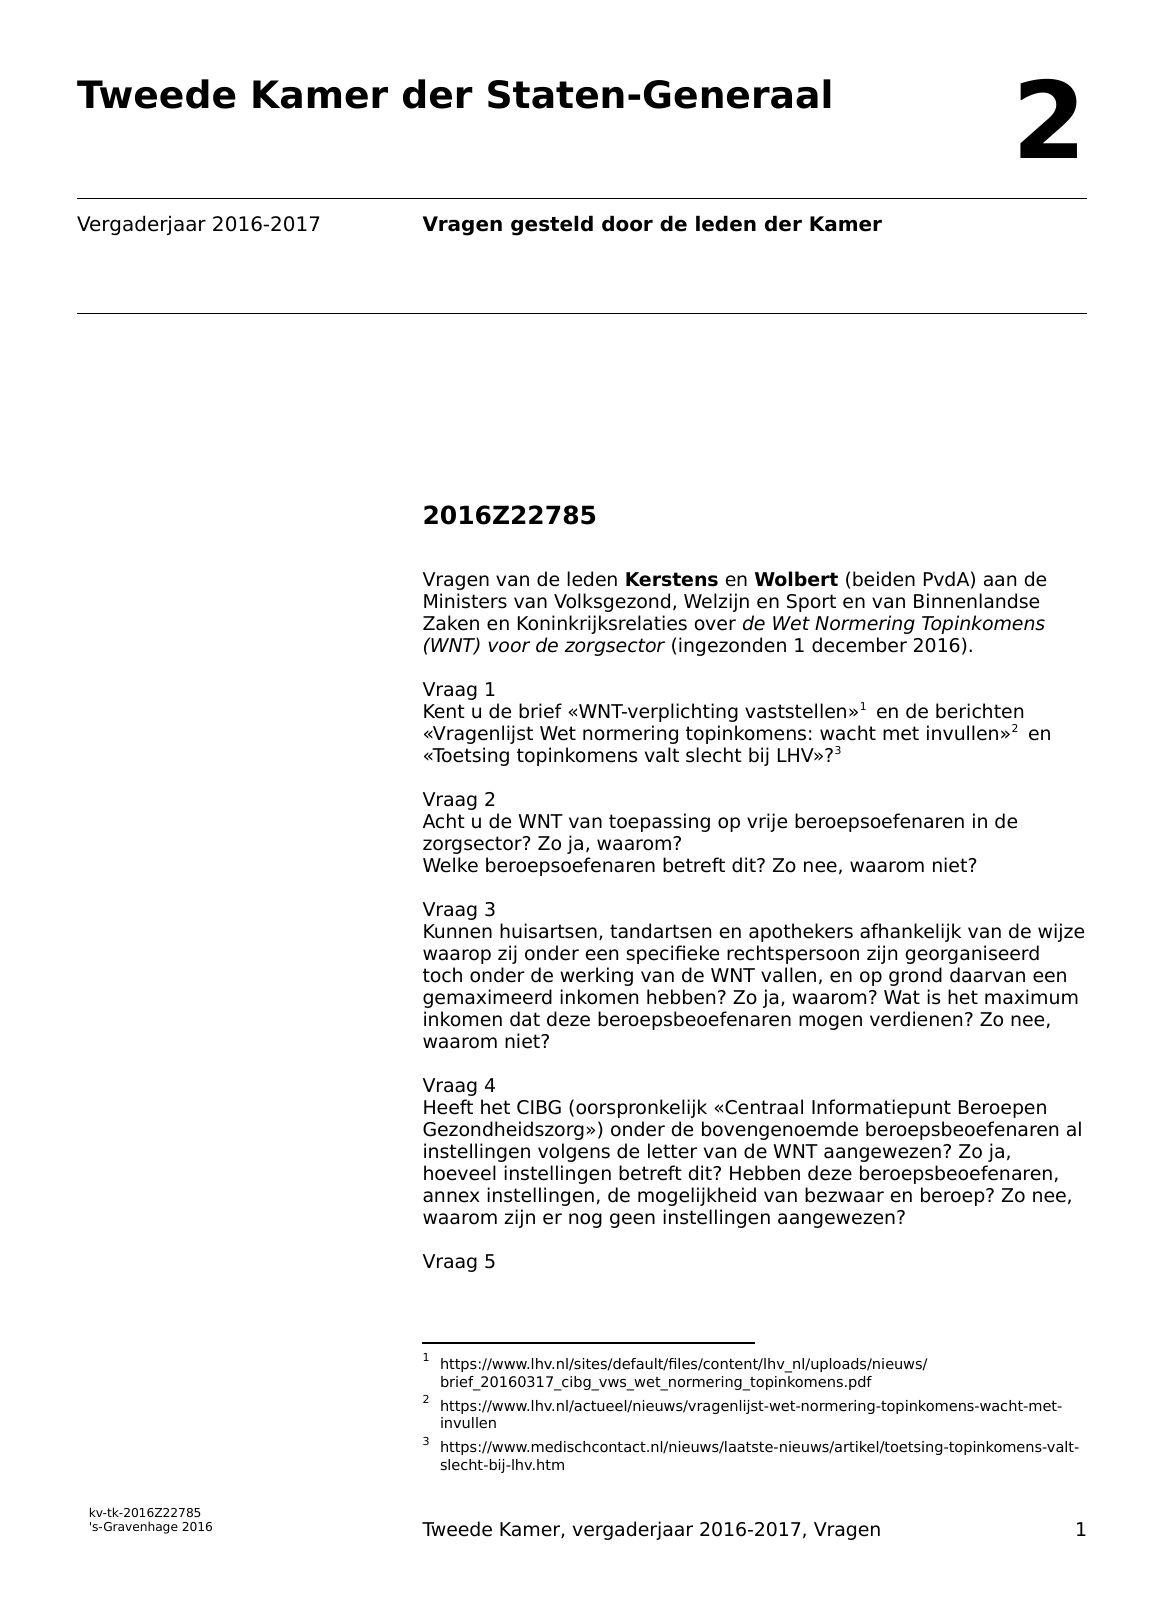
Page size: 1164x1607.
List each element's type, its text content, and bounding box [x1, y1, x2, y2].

text 's-Gravenhage 2016 [88, 1520, 323, 1534]
text https://www.medischcontact.nl/nieuws/laatste-nieuws/artikel/toetsing-topinkomens-valt-slecht-bij-lhv.htm [422, 1435, 1087, 1474]
text Kent u de brief «WNT-verplichting vaststellen» en de berichten «Vragenlijst Wet normering topinkomens: wacht met invullen» en «Toetsing topinkomens valt slecht bij LHV»? [422, 701, 1087, 767]
text Vraag 1 [422, 679, 1087, 701]
text Vraag 4 [422, 1075, 1087, 1097]
text https://www.lhv.nl/sites/default/files/content/lhv_nl/uploads/nieuws/brief_20160317_cibg_vws_wet_normering_topinkomens.pdf [422, 1352, 1087, 1391]
text Welke beroepsoefenaren betreft dit? Zo nee, waarom niet? [422, 855, 1087, 877]
text Acht u de WNT van toepassing op vrije beroepsoefenaren in de zorgsector? Zo ja, waarom? [422, 811, 1087, 855]
text Vraag 3 [422, 899, 1087, 921]
text Heeft het CIBG (oorspronkelijk «Centraal Informatiepunt Beroepen Gezondheidszorg») onder de bovengenoemde beroepsbeoefenaren al instellingen volgens de letter van de WNT aangewezen? Zo ja, hoeveel instellingen betreft dit? Hebben deze beroepsbeoefenaren, annex instellingen, de mogelijkheid van bezwaar en beroep? Zo nee, waarom zijn er nog geen instellingen aangewezen? [422, 1097, 1087, 1229]
text Vraag 5 [422, 1251, 1087, 1273]
table_cell Vergaderjaar 2016-2017 [77, 199, 422, 313]
text Kunnen huisartsen, tandartsen en apothekers afhankelijk van de wijze waarop zij onder een specifieke rechtspersoon zijn georganiseerd toch onder de werking van de WNT vallen, en op grond daarvan een gemaximeerd inkomen hebben? Zo ja, waarom? Wat is het maximum inkomen dat deze beroepsbeoefenaren mogen verdienen? Zo nee, waarom niet? [422, 921, 1087, 1053]
text kv-tk-2016Z22785 [88, 1506, 323, 1520]
table_cell Vragen gesteld door de leden der Kamer [422, 199, 1087, 313]
text 2016Z22785 [422, 501, 1087, 531]
table_header Tweede Kamer der Staten-Generaal [77, 59, 886, 198]
text Vraag 2 [422, 789, 1087, 811]
text https://www.lhv.nl/actueel/nieuws/vragenlijst-wet-normering-topinkomens-wacht-met-invullen [422, 1393, 1087, 1432]
table_header 2 [886, 59, 1087, 198]
text Vragen van de leden Kerstens en Wolbert (beiden PvdA) aan de Ministers van Volksgezond, Welzijn en Sport en van Binnenlandse Zaken en Koninkrijksrelaties over de Wet Normering Topinkomens (WNT) voor de zorgsector (ingezonden 1 december 2016). [422, 569, 1087, 657]
